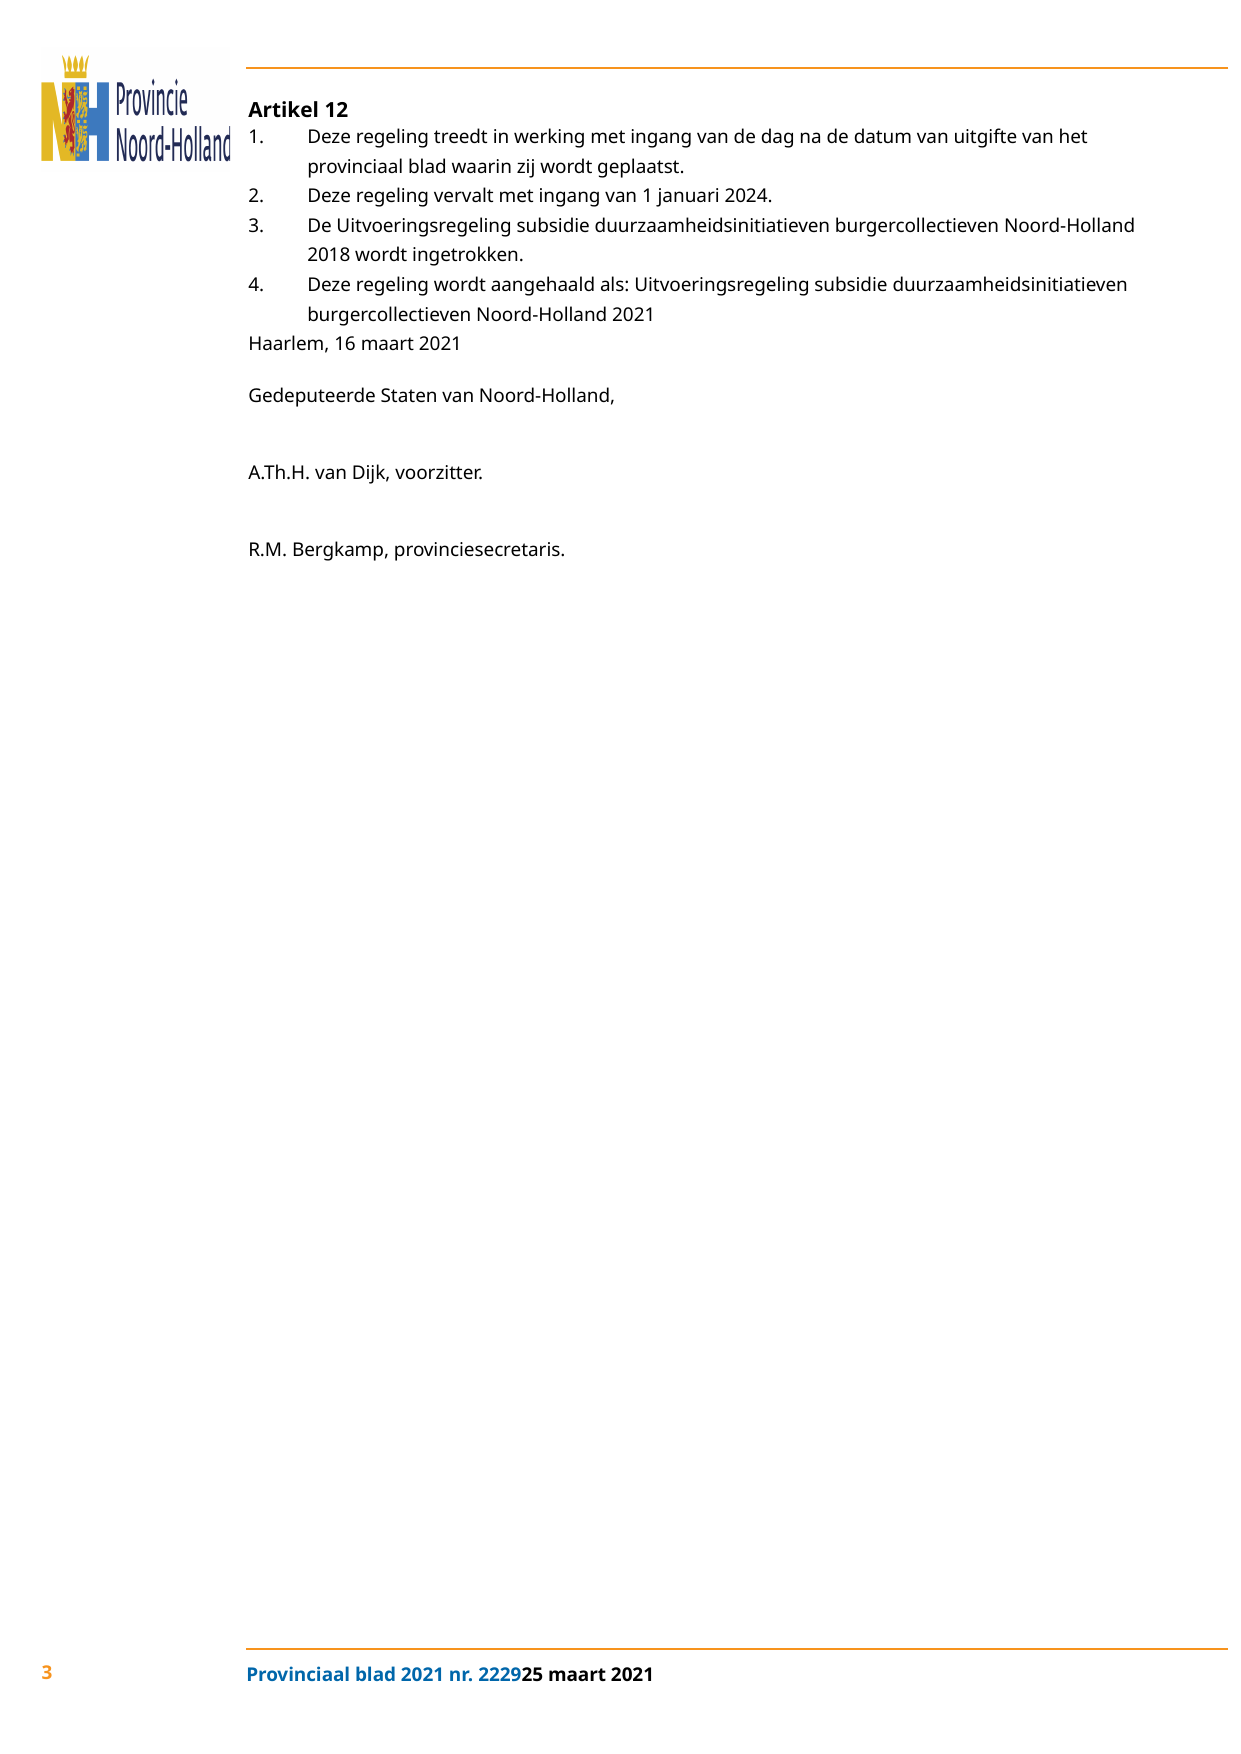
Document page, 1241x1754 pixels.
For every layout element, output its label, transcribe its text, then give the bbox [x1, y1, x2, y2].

list De Uitvoeringsregeling subsidie duurzaamheidsinitiatieven burgercollectieven Noord-Holland 2018 wordt ingetrokken. [248, 212, 1152, 267]
list Deze regeling treedt in werking met ingang van de dag na de datum van uitgifte van het provinciaal blad waarin zij wordt geplaatst. [248, 123, 1152, 178]
text Haarlem, 16 maart 2021 [248, 330, 1152, 356]
text Gedeputeerde Staten van Noord-Holland, [248, 382, 1152, 407]
text Artikel 12 [248, 95, 1152, 123]
picture [41, 47, 231, 172]
list Deze regeling wordt aangehaald als: Uitvoeringsregeling subsidie duurzaamheidsinitiatieven burgercollectieven Noord-Holland 2021 [248, 271, 1152, 326]
text A.Th.H. van Dijk, voorzitter. [248, 459, 1152, 485]
text R.M. Bergkamp, provinciesecretaris. [248, 536, 1152, 562]
list Deze regeling vervalt met ingang van 1 januari 2024. [248, 182, 1152, 208]
